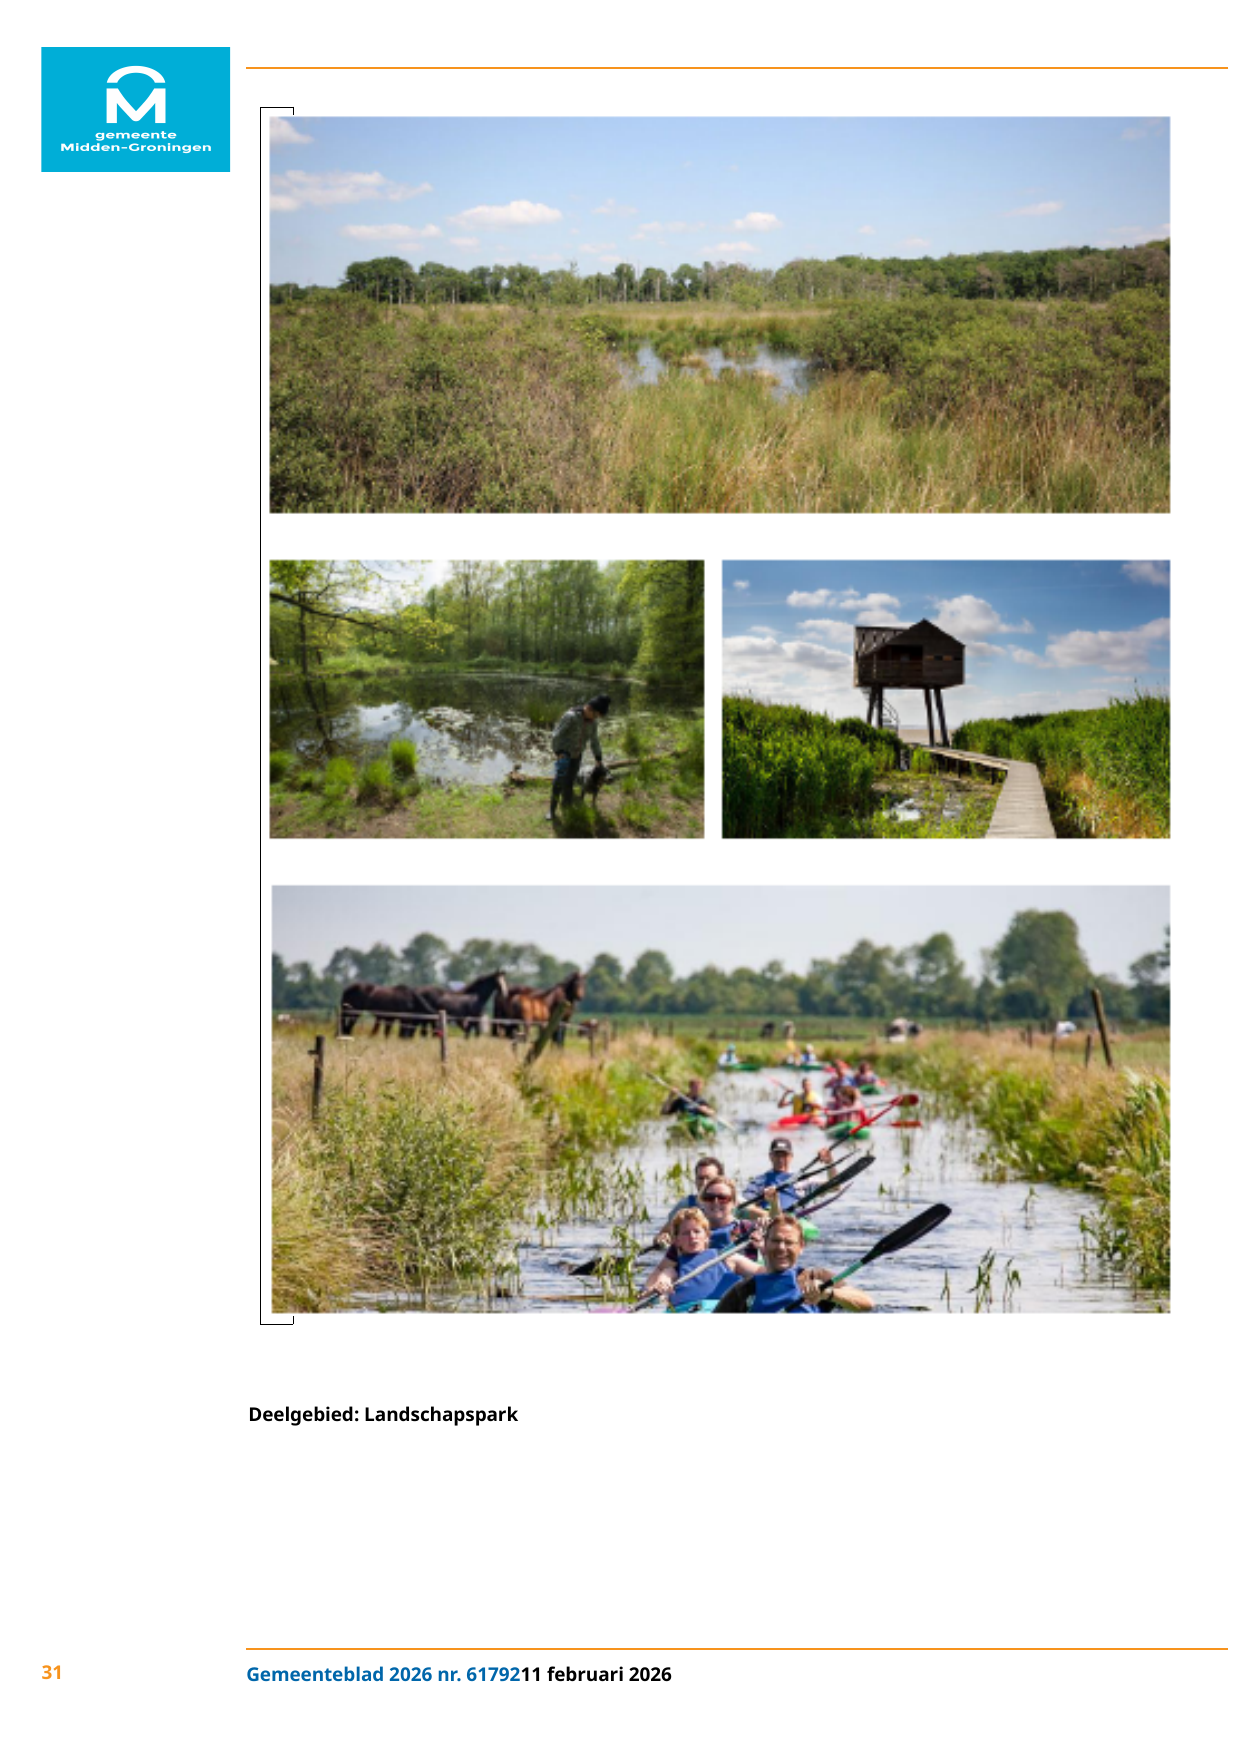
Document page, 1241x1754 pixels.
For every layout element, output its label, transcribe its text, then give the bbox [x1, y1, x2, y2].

picture [268, 115, 1173, 1316]
picture [108, 66, 164, 82]
picture [107, 89, 165, 122]
picture [184, 146, 190, 153]
text Deelgebied: Landschapspark [248, 1401, 1152, 1427]
